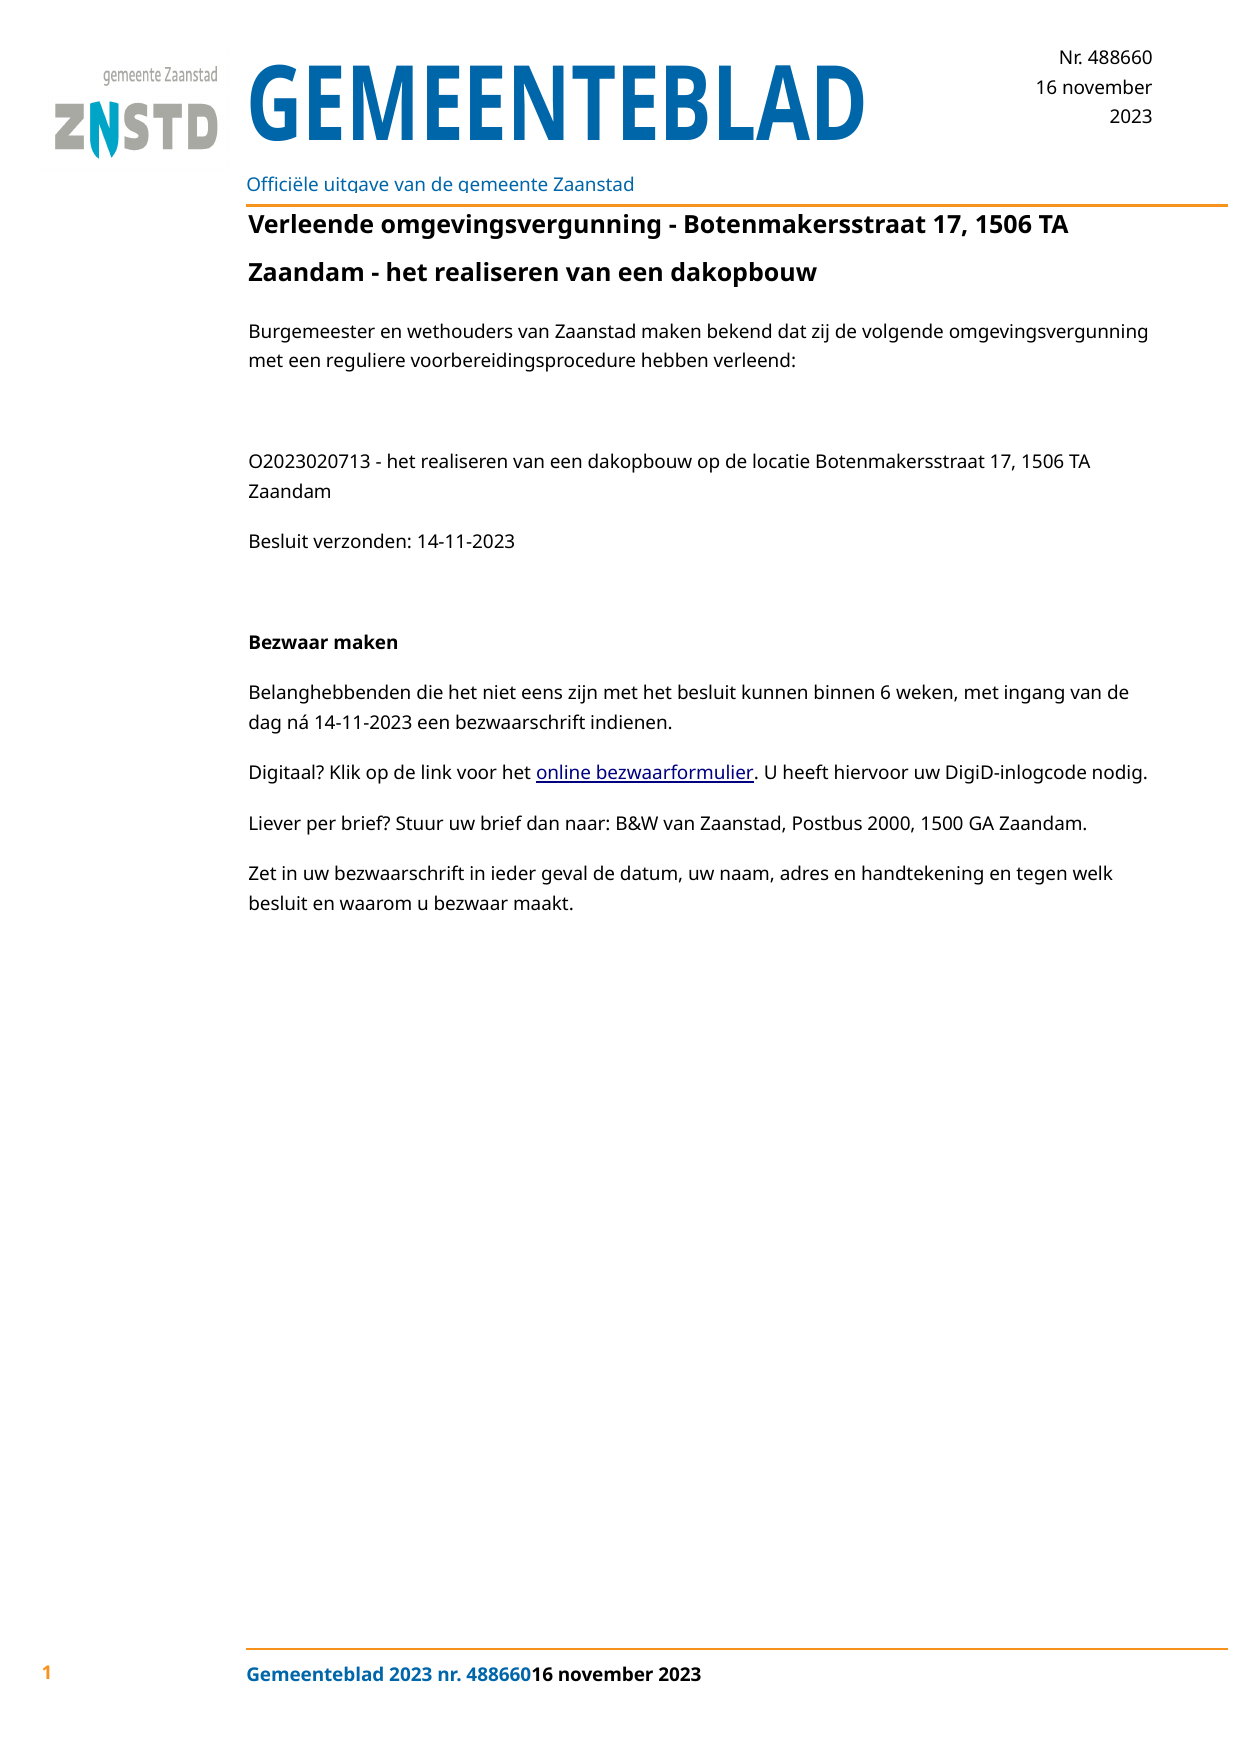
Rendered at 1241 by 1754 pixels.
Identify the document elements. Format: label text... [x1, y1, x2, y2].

text Burgemeester en wethouders van Zaanstad maken bekend dat zij de volgende omgevingsvergunning met een reguliere voorbereidingsprocedure hebben verleend: [248, 318, 1152, 373]
text Digitaal? Klik op de link voor het online bezwaarformulier. U heeft hiervoor uw DigiD-inlogcode nodig. [248, 759, 1152, 785]
text Zet in uw bezwaarschrift in ieder geval de datum, uw naam, adres en handtekening en tegen welk besluit en waarom u bezwaar maakt. [248, 860, 1152, 916]
text O2023020713 - het realiseren van een dakopbouw op de locatie Botenmakersstraat 17, 1506 TA Zaandam [248, 448, 1152, 504]
text Besluit verzonden: 14-11-2023 [248, 528, 1152, 554]
text Bezwaar maken [248, 629, 1152, 655]
text Liever per brief? Stuur uw brief dan naar: B&W van Zaanstad, Postbus 2000, 1500 GA Zaandam. [248, 810, 1152, 836]
text Verleende omgevingsvergunning - Botenmakersstraat 17, 1506 TA Zaandam - het realiseren van een dakopbouw [248, 207, 1152, 288]
picture [41, 47, 231, 172]
text Belanghebbenden die het niet eens zijn met het besluit kunnen binnen 6 weken, met ingang van de dag ná 14-11-2023 een bezwaarschrift indienen. [248, 679, 1152, 735]
